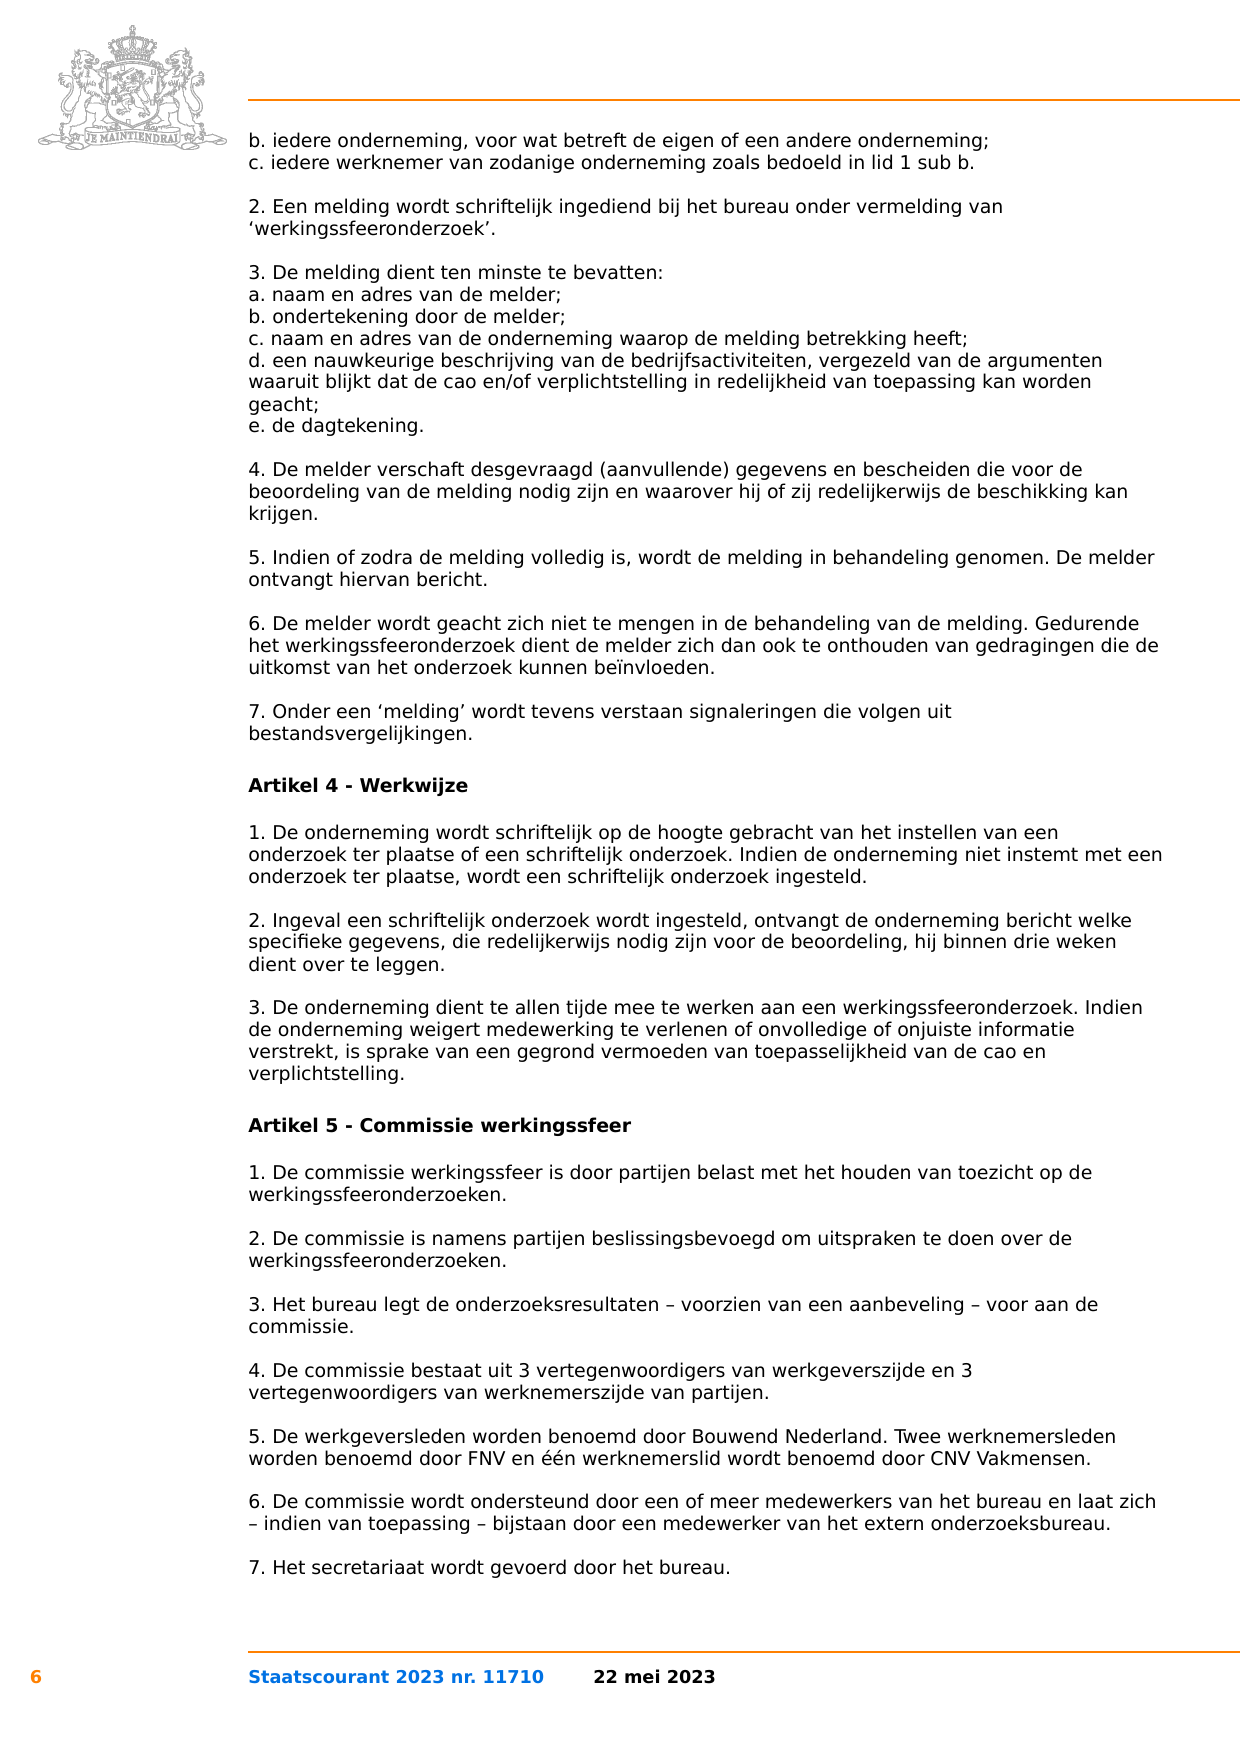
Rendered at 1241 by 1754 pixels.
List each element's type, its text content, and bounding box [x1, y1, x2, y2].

text 1. De commissie werkingssfeer is door partijen belast met het houden van toezicht op de werkingssfeeronderzoeken. [248, 1162, 1163, 1206]
text b. ondertekening door de melder; [248, 306, 1163, 327]
text 1. De onderneming wordt schriftelijk op de hoogte gebracht van het instellen van een onderzoek ter plaatse of een schriftelijk onderzoek. Indien de onderneming niet instemt met een onderzoek ter plaatse, wordt een schriftelijk onderzoek ingesteld. [248, 822, 1163, 888]
text 5. De werkgeversleden worden benoemd door Bouwend Nederland. Twee werknemersleden worden benoemd door FNV en één werknemerslid wordt benoemd door CNV Vakmensen. [248, 1426, 1163, 1469]
text 2. De commissie is namens partijen beslissingsbevoegd om uitspraken te doen over de werkingssfeeronderzoeken. [248, 1228, 1163, 1272]
text 5. Indien of zodra de melding volledig is, wordt de melding in behandeling genomen. De melder ontvangt hiervan bericht. [248, 547, 1163, 591]
text 7. Onder een ‘melding’ wordt tevens verstaan signaleringen die volgen uit bestandsvergelijkingen. [248, 701, 1163, 745]
text e. de dagtekening. [248, 415, 1163, 437]
text 7. Het secretariaat wordt gevoerd door het bureau. [248, 1557, 1163, 1579]
text 2. Ingeval een schriftelijk onderzoek wordt ingesteld, ontvangt de onderneming bericht welke specifieke gegevens, die redelijkerwijs nodig zijn voor de beoordeling, hij binnen drie weken dient over te leggen. [248, 909, 1163, 975]
text 4. De melder verschaft desgevraagd (aanvullende) gegevens en bescheiden die voor de beoordeling van de melding nodig zijn en waarover hij of zij redelijkerwijs de beschikking kan krijgen. [248, 459, 1163, 525]
text 6. De melder wordt geacht zich niet te mengen in de behandeling van de melding. Gedurende het werkingssfeeronderzoek dient de melder zich dan ook te onthouden van gedragingen die de uitkomst van het onderzoek kunnen beïnvloeden. [248, 613, 1163, 679]
text 2. Een melding wordt schriftelijk ingediend bij het bureau onder vermelding van ‘werkingssfeeronderzoek’. [248, 196, 1163, 240]
subtitle Artikel 5 - Commissie werkingssfeer [248, 1115, 1163, 1137]
subtitle Artikel 4 - Werkwijze [248, 775, 1163, 797]
picture [38, 25, 227, 150]
text c. naam en adres van de onderneming waarop de melding betrekking heeft; [248, 327, 1163, 349]
text a. naam en adres van de melder; [248, 283, 1163, 306]
text c. iedere werknemer van zodanige onderneming zoals bedoeld in lid 1 sub b. [248, 152, 1163, 174]
text d. een nauwkeurige beschrijving van de bedrijfsactiviteiten, vergezeld van de argumenten waaruit blijkt dat de cao en/of verplichtstelling in redelijkheid van toepassing kan worden geacht; [248, 349, 1163, 415]
text 6. De commissie wordt ondersteund door een of meer medewerkers van het bureau en laat zich – indien van toepassing – bijstaan door een medewerker van het extern onderzoeksbureau. [248, 1491, 1163, 1535]
text 3. De onderneming dient te allen tijde mee te werken aan een werkingssfeeronderzoek. Indien de onderneming weigert medewerking te verlenen of onvolledige of onjuiste informatie verstrekt, is sprake van een gegrond vermoeden van toepasselijkheid van de cao en verplichtstelling. [248, 997, 1163, 1085]
text b. iedere onderneming, voor wat betreft de eigen of een andere onderneming; [248, 130, 1163, 152]
text 4. De commissie bestaat uit 3 vertegenwoordigers van werkgeverszijde en 3 vertegenwoordigers van werknemerszijde van partijen. [248, 1360, 1163, 1404]
text 3. De melding dient ten minste te bevatten: [248, 262, 1163, 283]
text 3. Het bureau legt de onderzoeksresultaten – voorzien van een aanbeveling – voor aan de commissie. [248, 1294, 1163, 1338]
